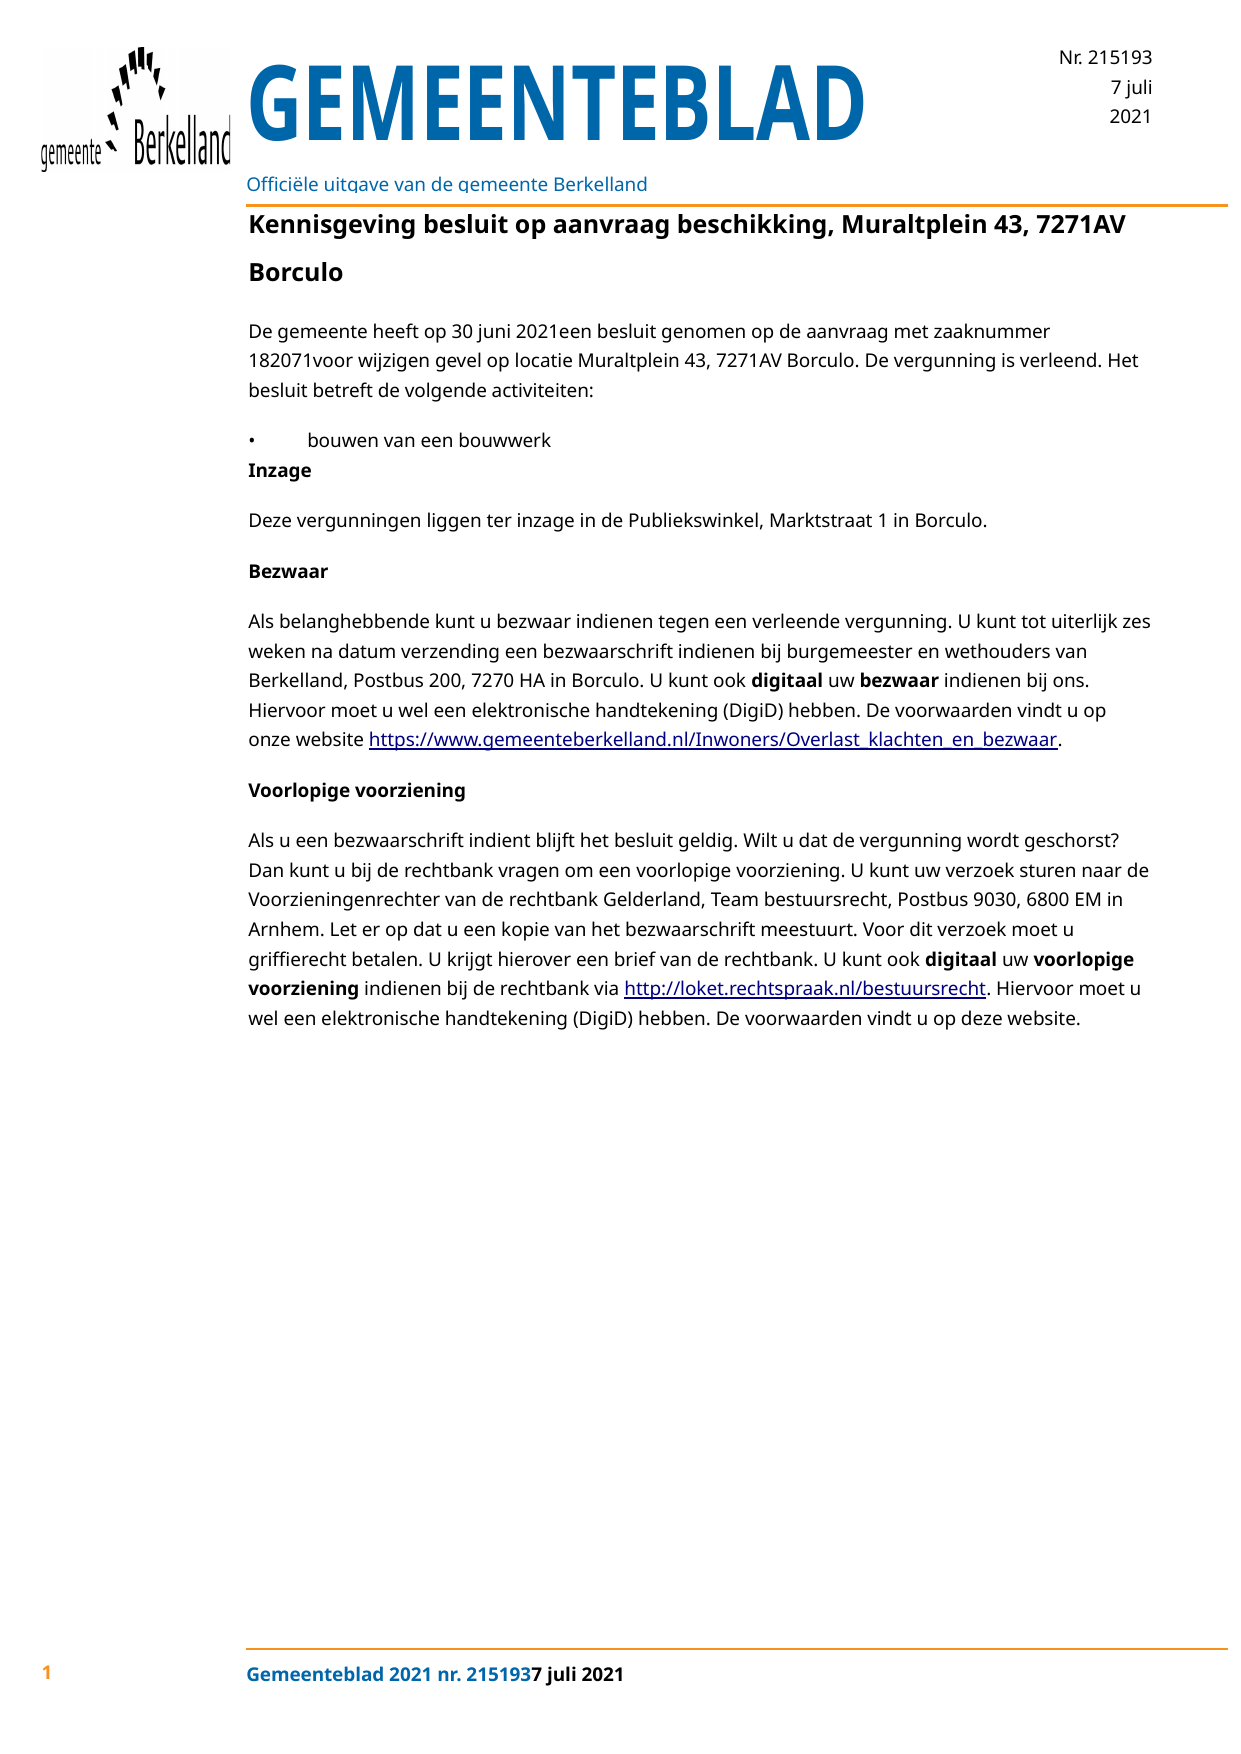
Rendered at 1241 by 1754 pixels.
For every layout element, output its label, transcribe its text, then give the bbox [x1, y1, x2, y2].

text De gemeente heeft op 30 juni 2021een besluit genomen op de aanvraag met zaaknummer 182071voor wijzigen gevel op locatie Muraltplein 43, 7271AV Borculo. De vergunning is verleend. Het besluit betreft de volgende activiteiten: [248, 318, 1152, 403]
text Als u een bezwaarschrift indient blijft het besluit geldig. Wilt u dat de vergunning wordt geschorst? Dan kunt u bij de rechtbank vragen om een voorlopige voorziening. U kunt uw verzoek sturen naar de Voorzieningenrechter van de rechtbank Gelderland, Team bestuursrecht, Postbus 9030, 6800 EM in Arnhem. Let er op dat u een kopie van het bezwaarschrift meestuurt. Voor dit verzoek moet u griffierecht betalen. U krijgt hierover een brief van de rechtbank. U kunt ook digitaal uw voorlopige voorziening indienen bij de rechtbank via http://loket.rechtspraak.nl/bestuursrecht. Hiervoor moet u wel een elektronische handtekening (DigiD) hebben. De voorwaarden vindt u op deze website. [248, 827, 1152, 1031]
list bouwen van een bouwwerk [248, 427, 1152, 453]
picture [41, 47, 231, 172]
text Als belanghebbende kunt u bezwaar indienen tegen een verleende vergunning. U kunt tot uiterlijk zes weken na datum verzending een bezwaarschrift indienen bij burgemeester en wethouders van Berkelland, Postbus 200, 7270 HA in Borculo. U kunt ook digitaal uw bezwaar indienen bij ons. Hiervoor moet u wel een elektronische handtekening (DigiD) hebben. De voorwaarden vindt u op onze website https://www.gemeenteberkelland.nl/Inwoners/Overlast_klachten_en_bezwaar. [248, 608, 1152, 752]
text Bezwaar [248, 558, 1152, 584]
text Deze vergunningen liggen ter inzage in de Publiekswinkel, Marktstraat 1 in Borculo. [248, 507, 1152, 533]
text Inzage [248, 457, 1152, 483]
text Kennisgeving besluit op aanvraag beschikking, Muraltplein 43, 7271AV Borculo [248, 207, 1152, 288]
text Voorlopige voorziening [248, 777, 1152, 803]
